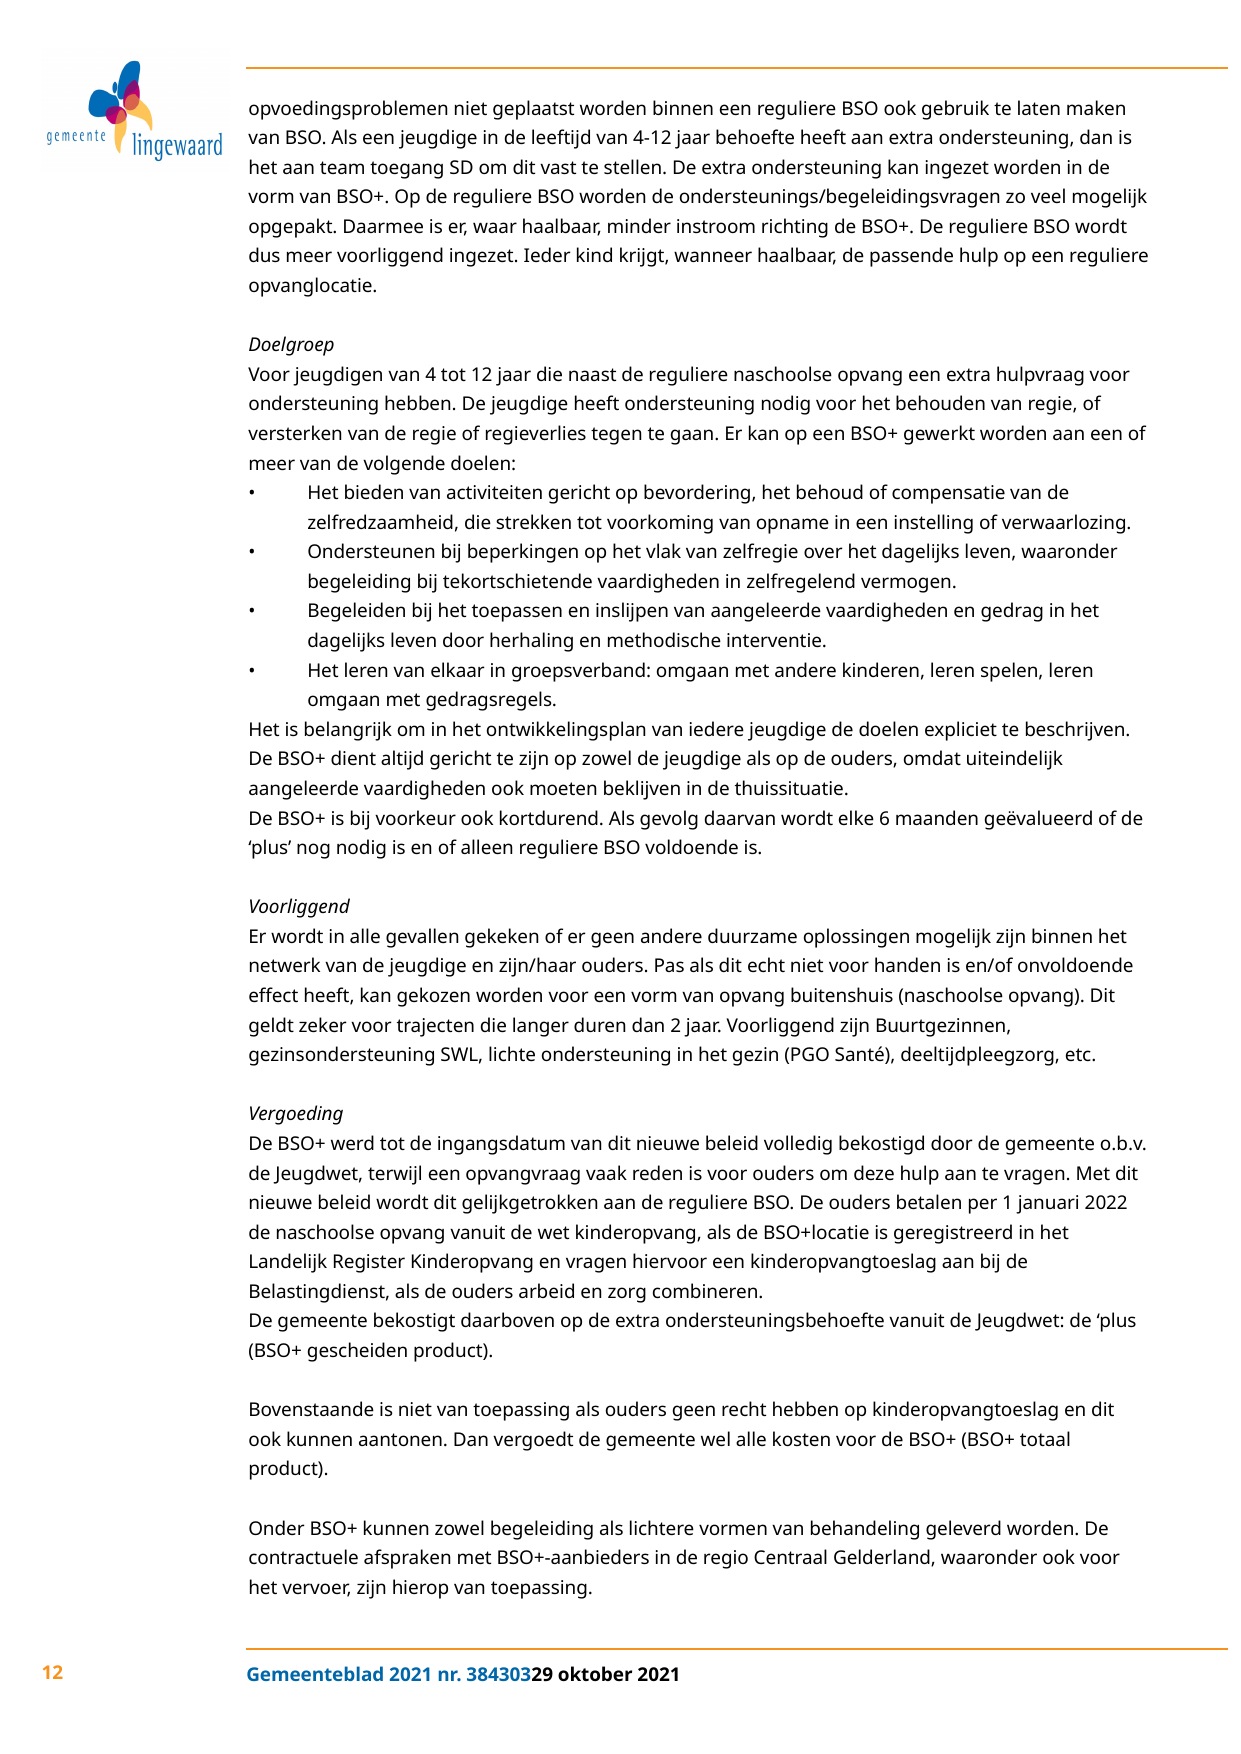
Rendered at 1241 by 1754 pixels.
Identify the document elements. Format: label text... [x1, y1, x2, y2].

text De BSO+ is bij voorkeur ook kortdurend. Als gevolg daarvan wordt elke 6 maanden geëvalueerd of de ‘plus’ nog nodig is en of alleen reguliere BSO voldoende is. [248, 805, 1152, 860]
text Bovenstaande is niet van toepassing als ouders geen recht hebben op kinderopvangtoeslag en dit ook kunnen aantonen. Dan vergoedt de gemeente wel alle kosten voor de BSO+ (BSO+ totaal product). [248, 1396, 1152, 1481]
text Vergoeding [248, 1101, 1152, 1126]
list Het leren van elkaar in groepsverband: omgaan met andere kinderen, leren spelen, leren omgaan met gedragsregels. [248, 657, 1152, 712]
text De BSO+ dient altijd gericht te zijn op zowel de jeugdige als op de ouders, omdat uiteindelijk aangeleerde vaardigheden ook moeten beklijven in de thuissituatie. [248, 746, 1152, 801]
text Voorliggend [248, 893, 1152, 919]
text Doelgroep [248, 331, 1152, 357]
text Het is belangrijk om in het ontwikkelingsplan van iedere jeugdige de doelen expliciet te beschrijven. [248, 716, 1152, 742]
text Onder BSO+ kunnen zowel begeleiding als lichtere vormen van behandeling geleverd worden. De contractuele afspraken met BSO+-aanbieders in de regio Centraal Gelderland, waaronder ook voor het vervoer, zijn hierop van toepassing. [248, 1515, 1152, 1600]
picture [41, 47, 231, 172]
list Het bieden van activiteiten gericht op bevordering, het behoud of compensatie van de zelfredzaamheid, die strekken tot voorkoming van opname in een instelling of verwaarlozing. [248, 479, 1152, 535]
text Er wordt in alle gevallen gekeken of er geen andere duurzame oplossingen mogelijk zijn binnen het netwerk van de jeugdige en zijn/haar ouders. Pas als dit echt niet voor handen is en/of onvoldoende effect heeft, kan gekozen worden voor een vorm van opvang buitenshuis (naschoolse opvang). Dit geldt zeker voor trajecten die langer duren dan 2 jaar. Voorliggend zijn Buurtgezinnen, gezinsondersteuning SWL, lichte ondersteuning in het gezin (PGO Santé), deeltijdpleegzorg, etc. [248, 923, 1152, 1067]
text opvoedingsproblemen niet geplaatst worden binnen een reguliere BSO ook gebruik te laten maken van BSO. Als een jeugdige in de leeftijd van 4-12 jaar behoefte heeft aan extra ondersteuning, dan is het aan team toegang SD om dit vast te stellen. De extra ondersteuning kan ingezet worden in de vorm van BSO+. Op de reguliere BSO worden de ondersteunings/begeleidingsvragen zo veel mogelijk opgepakt. Daarmee is er, waar haalbaar, minder instroom richting de BSO+. De reguliere BSO wordt dus meer voorliggend ingezet. Ieder kind krijgt, wanneer haalbaar, de passende hulp op een reguliere opvanglocatie. [248, 95, 1152, 298]
text Voor jeugdigen van 4 tot 12 jaar die naast de reguliere naschoolse opvang een extra hulpvraag voor ondersteuning hebben. De jeugdige heeft ondersteuning nodig voor het behouden van regie, of versterken van de regie of regieverlies tegen te gaan. Er kan op een BSO+ gewerkt worden aan een of meer van de volgende doelen: [248, 361, 1152, 476]
text De gemeente bekostigt daarboven op de extra ondersteuningsbehoefte vanuit de Jeugdwet: de ‘plus (BSO+ gescheiden product). [248, 1308, 1152, 1363]
list Ondersteunen bij beperkingen op het vlak van zelfregie over het dagelijks leven, waaronder begeleiding bij tekortschietende vaardigheden in zelfregelend vermogen. [248, 538, 1152, 594]
list Begeleiden bij het toepassen en inslijpen van aangeleerde vaardigheden en gedrag in het dagelijks leven door herhaling en methodische interventie. [248, 598, 1152, 653]
text De BSO+ werd tot de ingangsdatum van dit nieuwe beleid volledig bekostigd door de gemeente o.b.v. de Jeugdwet, terwijl een opvangvraag vaak reden is voor ouders om deze hulp aan te vragen. Met dit nieuwe beleid wordt dit gelijkgetrokken aan de reguliere BSO. De ouders betalen per 1 januari 2022 de naschoolse opvang vanuit de wet kinderopvang, als de BSO+locatie is geregistreerd in het Landelijk Register Kinderopvang en vragen hiervoor een kinderopvangtoeslag aan bij de Belastingdienst, als de ouders arbeid en zorg combineren. [248, 1130, 1152, 1304]
